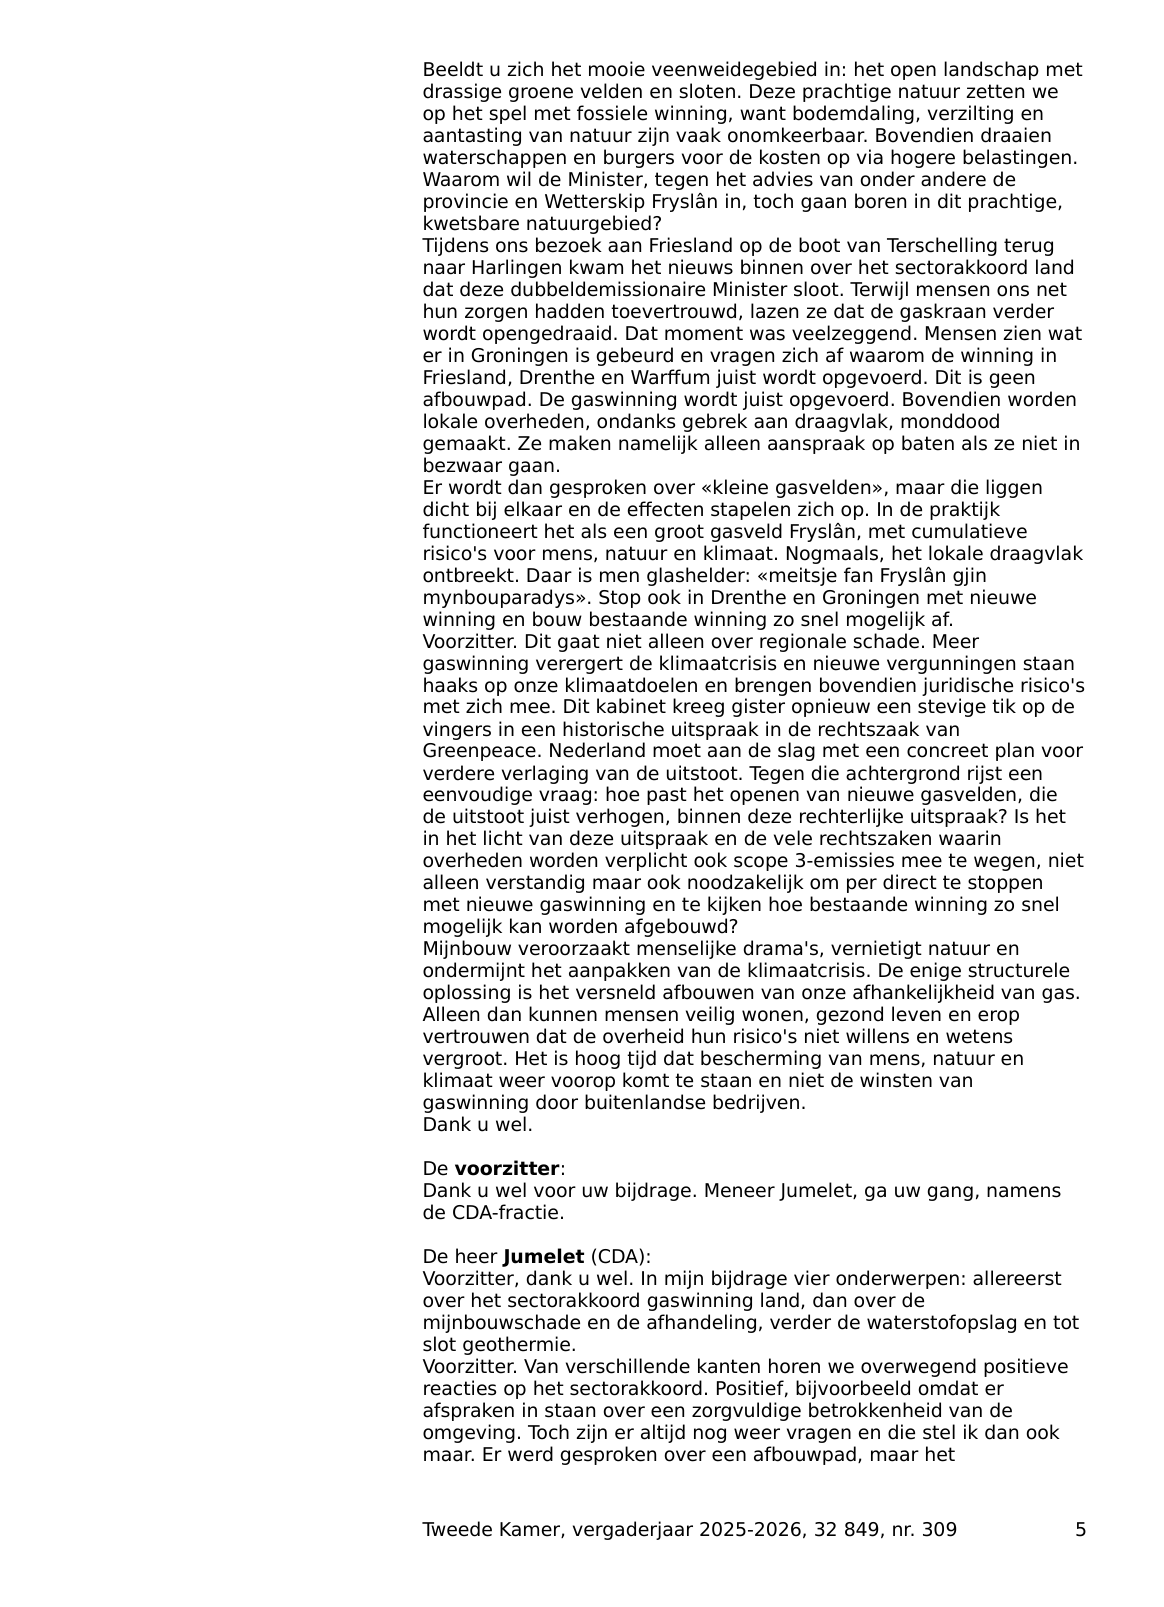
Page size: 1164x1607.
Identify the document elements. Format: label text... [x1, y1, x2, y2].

text Dank u wel. [422, 1114, 1087, 1136]
text Mijnbouw veroorzaakt menselijke drama's, vernietigt natuur en ondermijnt het aanpakken van de klimaatcrisis. De enige structurele oplossing is het versneld afbouwen van onze afhankelijkheid van gas. Alleen dan kunnen mensen veilig wonen, gezond leven en erop vertrouwen dat de overheid hun risico's niet willens en wetens vergroot. Het is hoog tijd dat bescherming van mens, natuur en klimaat weer voorop komt te staan en niet de winsten van gaswinning door buitenlandse bedrijven. [422, 938, 1087, 1114]
text De heer Jumelet (CDA): [422, 1246, 1087, 1268]
text De voorzitter: [422, 1158, 1087, 1180]
text Dank u wel voor uw bijdrage. Meneer Jumelet, ga uw gang, namens de CDA-fractie. [422, 1180, 1087, 1224]
text Er wordt dan gesproken over «kleine gasvelden», maar die liggen dicht bij elkaar en de effecten stapelen zich op. In de praktijk functioneert het als een groot gasveld Fryslân, met cumulatieve risico's voor mens, natuur en klimaat. Nogmaals, het lokale draagvlak ontbreekt. Daar is men glashelder: «meitsje fan Fryslân gjin mynbouparadys». Stop ook in Drenthe en Groningen met nieuwe winning en bouw bestaande winning zo snel mogelijk af. [422, 477, 1087, 631]
text Voorzitter. Van verschillende kanten horen we overwegend positieve reacties op het sectorakkoord. Positief, bijvoorbeeld omdat er afspraken in staan over een zorgvuldige betrokkenheid van de omgeving. Toch zijn er altijd nog weer vragen en die stel ik dan ook maar. Er werd gesproken over een afbouwpad, maar het [422, 1356, 1087, 1466]
text Voorzitter. Dit gaat niet alleen over regionale schade. Meer gaswinning verergert de klimaatcrisis en nieuwe vergunningen staan haaks op onze klimaatdoelen en brengen bovendien juridische risico's met zich mee. Dit kabinet kreeg gister opnieuw een stevige tik op de vingers in een historische uitspraak in de rechtszaak van Greenpeace. Nederland moet aan de slag met een concreet plan voor verdere verlaging van de uitstoot. Tegen die achtergrond rijst een eenvoudige vraag: hoe past het openen van nieuwe gasvelden, die de uitstoot juist verhogen, binnen deze rechterlijke uitspraak? Is het in het licht van deze uitspraak en de vele rechtszaken waarin overheden worden verplicht ook scope 3-emissies mee te wegen, niet alleen verstandig maar ook noodzakelijk om per direct te stoppen met nieuwe gaswinning en te kijken hoe bestaande winning zo snel mogelijk kan worden afgebouwd? [422, 631, 1087, 938]
text Voorzitter, dank u wel. In mijn bijdrage vier onderwerpen: allereerst over het sectorakkoord gaswinning land, dan over de mijnbouwschade en de afhandeling, verder de waterstofopslag en tot slot geothermie. [422, 1268, 1087, 1356]
text Tijdens ons bezoek aan Friesland op de boot van Terschelling terug naar Harlingen kwam het nieuws binnen over het sectorakkoord land dat deze dubbeldemissionaire Minister sloot. Terwijl mensen ons net hun zorgen hadden toevertrouwd, lazen ze dat de gaskraan verder wordt opengedraaid. Dat moment was veelzeggend. Mensen zien wat er in Groningen is gebeurd en vragen zich af waarom de winning in Friesland, Drenthe en Warffum juist wordt opgevoerd. Dit is geen afbouwpad. De gaswinning wordt juist opgevoerd. Bovendien worden lokale overheden, ondanks gebrek aan draagvlak, monddood gemaakt. Ze maken namelijk alleen aanspraak op baten als ze niet in bezwaar gaan. [422, 235, 1087, 477]
text Beeldt u zich het mooie veenweidegebied in: het open landschap met drassige groene velden en sloten. Deze prachtige natuur zetten we op het spel met fossiele winning, want bodemdaling, verzilting en aantasting van natuur zijn vaak onomkeerbaar. Bovendien draaien waterschappen en burgers voor de kosten op via hogere belastingen. Waarom wil de Minister, tegen het advies van onder andere de provincie en Wetterskip Fryslân in, toch gaan boren in dit prachtige, kwetsbare natuurgebied? [422, 59, 1087, 235]
